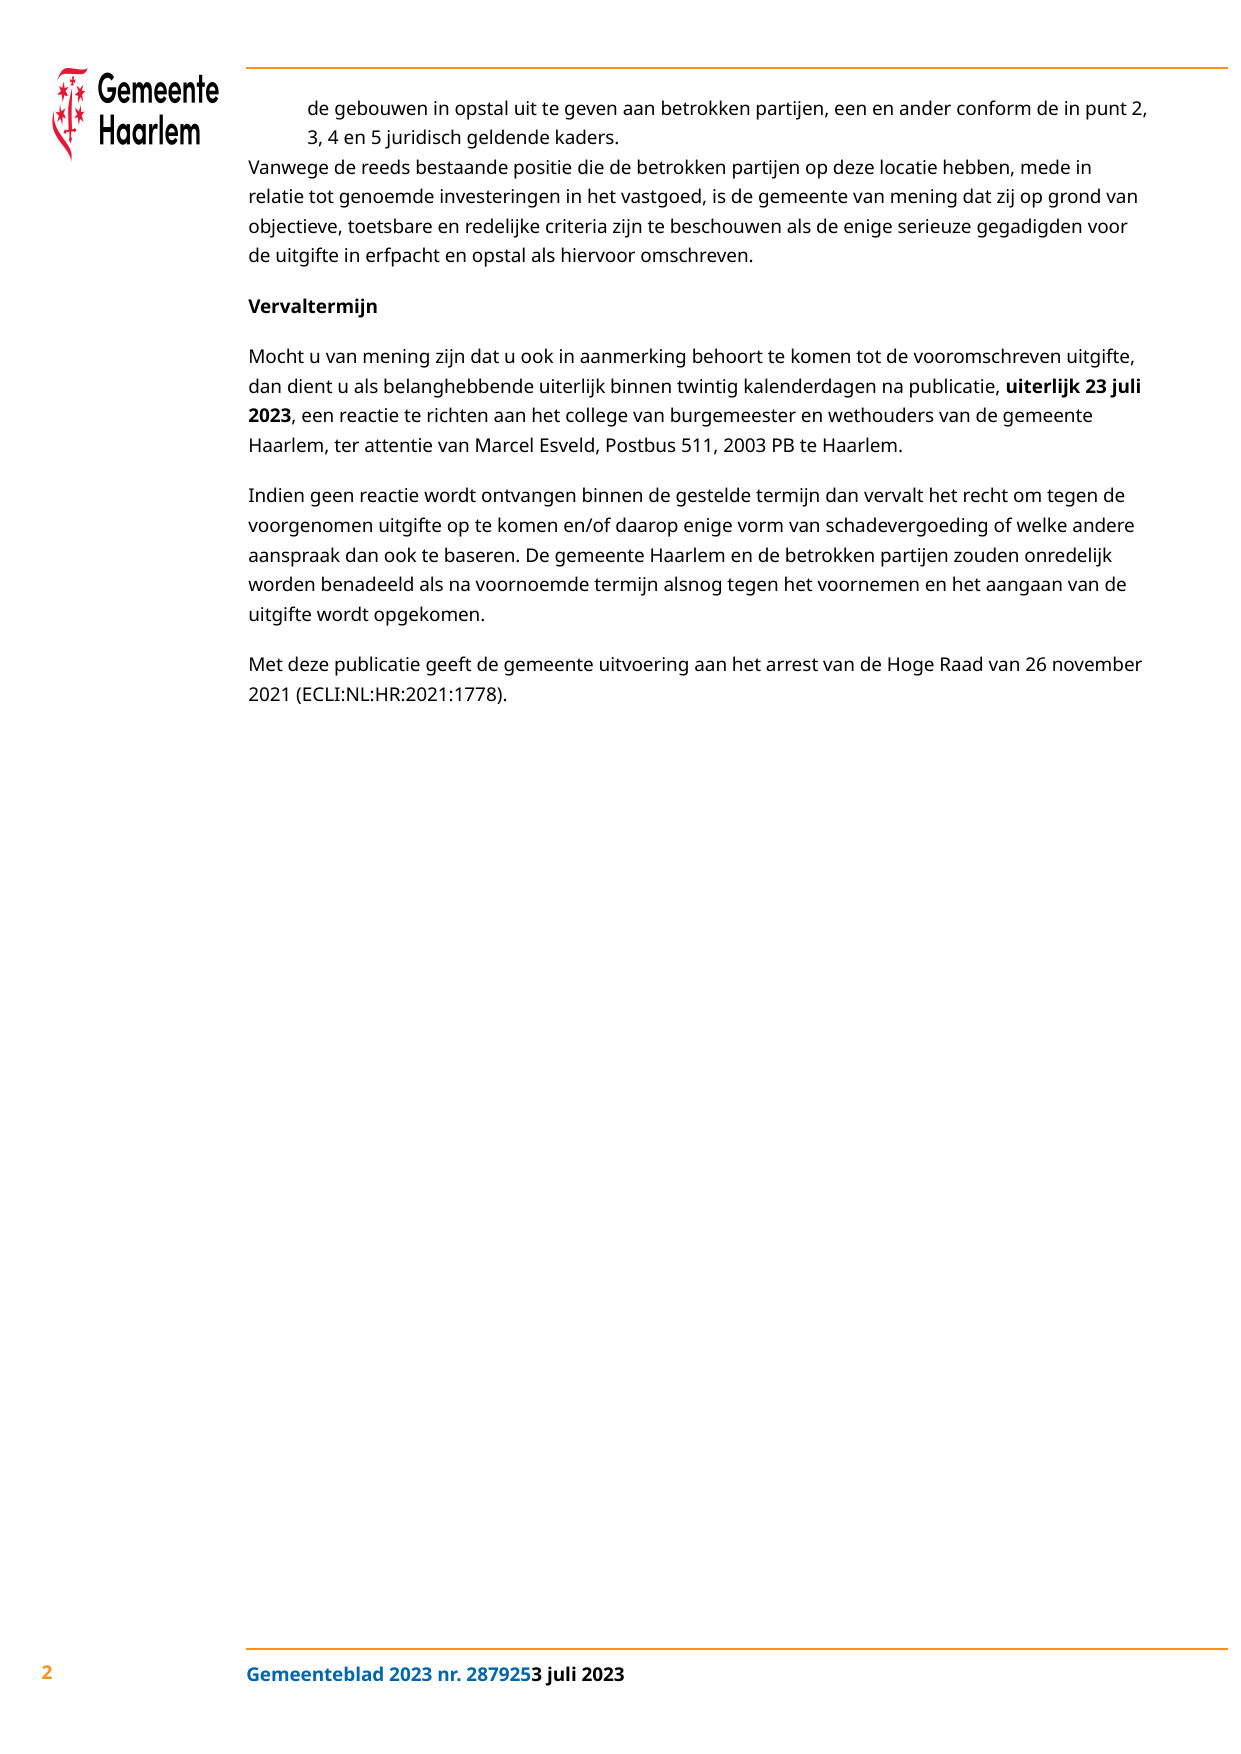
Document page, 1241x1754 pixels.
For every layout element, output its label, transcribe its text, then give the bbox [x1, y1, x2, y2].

text Met deze publicatie geeft de gemeente uitvoering aan het arrest van de Hoge Raad van 26 november 2021 (ECLI:NL:HR:2021:1778). [248, 651, 1152, 707]
picture [41, 47, 231, 172]
text Vanwege de reeds bestaande positie die de betrokken partijen op deze locatie hebben, mede in relatie tot genoemde investeringen in het vastgoed, is de gemeente van mening dat zij op grond van objectieve, toetsbare en redelijke criteria zijn te beschouwen als de enige serieuze gegadigden voor de uitgifte in erfpacht en opstal als hiervoor omschreven. [248, 154, 1152, 268]
text Indien geen reactie wordt ontvangen binnen de gestelde termijn dan vervalt het recht om tegen de voorgenomen uitgifte op te komen en/of daarop enige vorm van schadevergoeding of welke andere aanspraak dan ook te baseren. De gemeente Haarlem en de betrokken partijen zouden onredelijk worden benadeeld als na voornoemde termijn alsnog tegen het voornemen en het aangaan van de uitgifte wordt opgekomen. [248, 483, 1152, 627]
list de gebouwen in opstal uit te geven aan betrokken partijen, een en ander conform de in punt 2, 3, 4 en 5 juridisch geldende kaders. [248, 95, 1152, 150]
text Mocht u van mening zijn dat u ook in aanmerking behoort te komen tot de vooromschreven uitgifte, dan dient u als belanghebbende uiterlijk binnen twintig kalenderdagen na publicatie, uiterlijk 23 juli 2023, een reactie te richten aan het college van burgemeester en wethouders van de gemeente Haarlem, ter attentie van Marcel Esveld, Postbus 511, 2003 PB te Haarlem. [248, 343, 1152, 458]
text Vervaltermijn [248, 293, 1152, 319]
